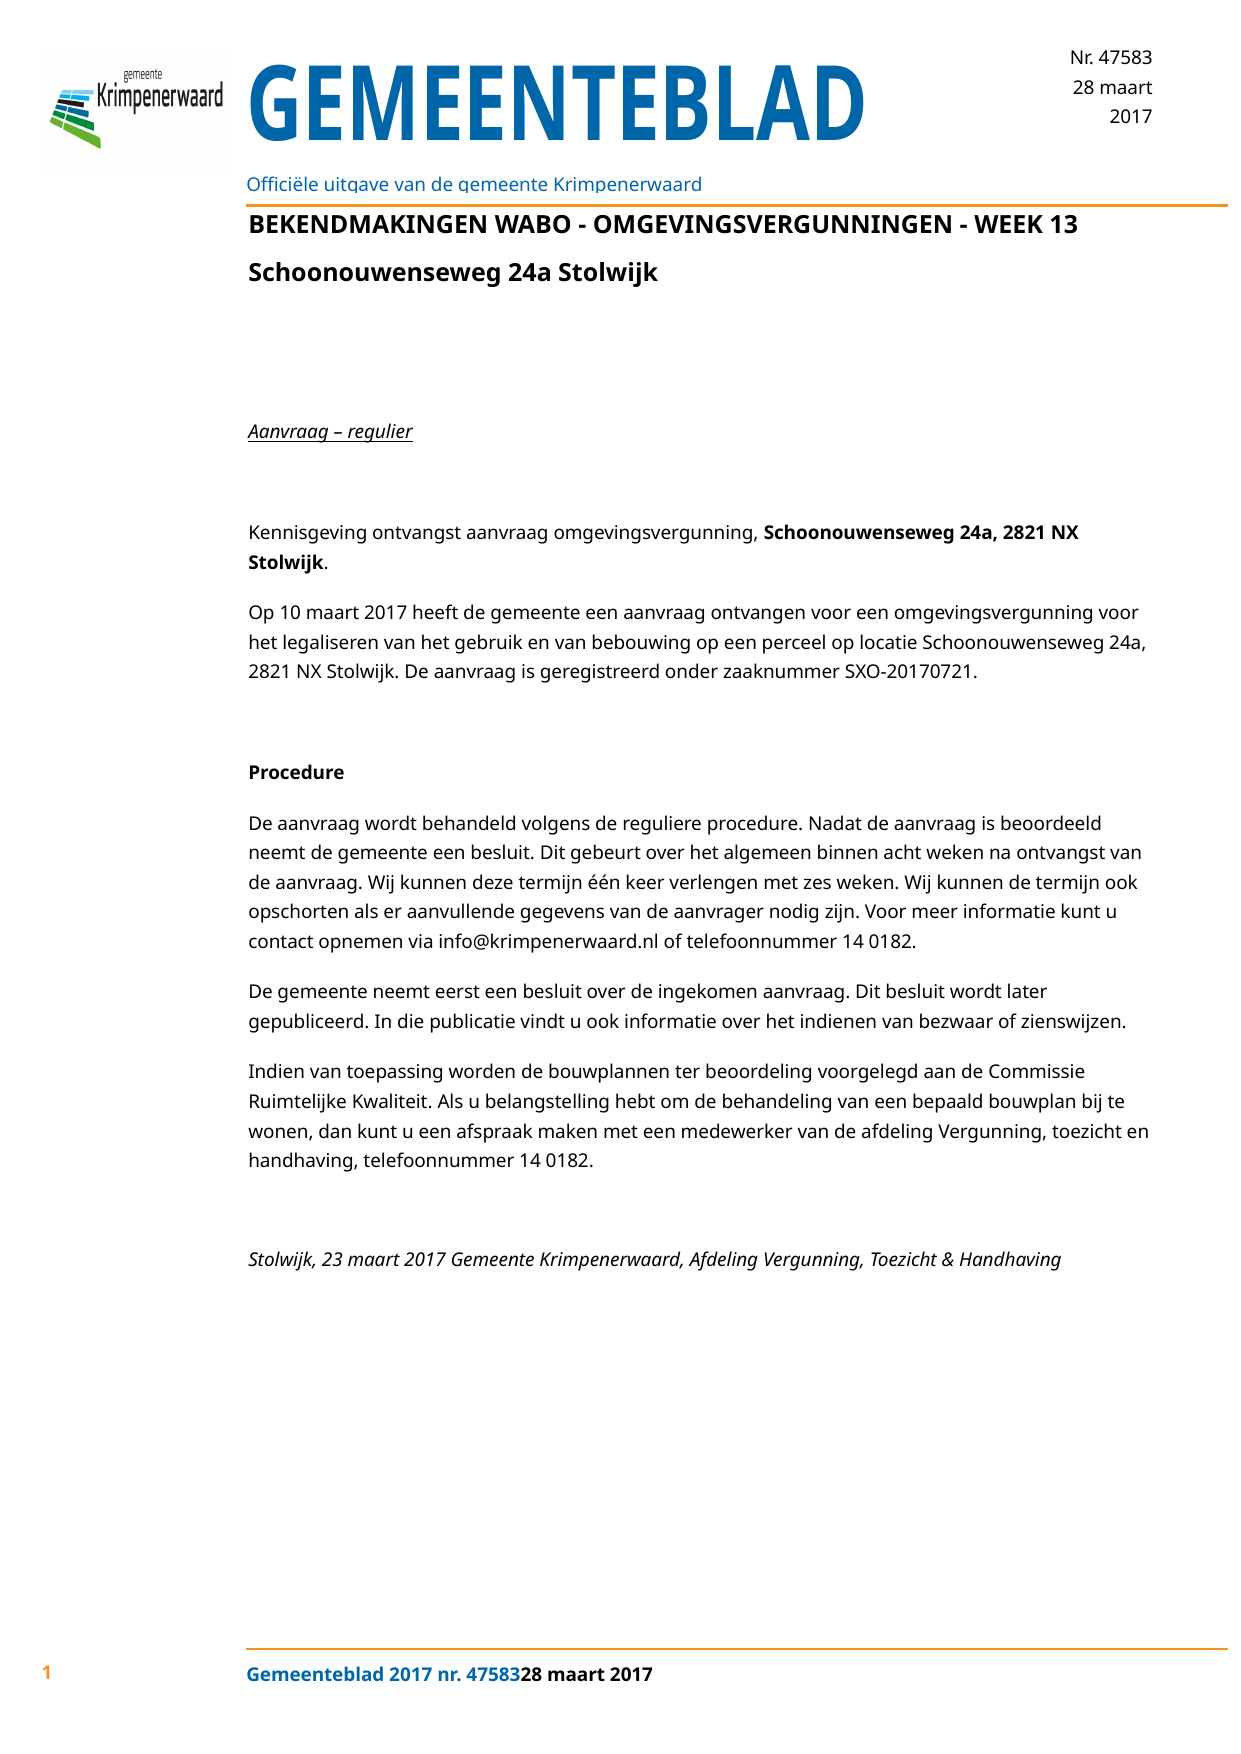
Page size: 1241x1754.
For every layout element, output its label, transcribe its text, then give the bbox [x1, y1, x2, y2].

picture [41, 47, 231, 172]
text De aanvraag wordt behandeld volgens de reguliere procedure. Nadat de aanvraag is beoordeeld neemt de gemeente een besluit. Dit gebeurt over het algemeen binnen acht weken na ontvangst van de aanvraag. Wij kunnen deze termijn één keer verlengen met zes weken. Wij kunnen de termijn ook opschorten als er aanvullende gegevens van de aanvrager nodig zijn. Voor meer informatie kunt u contact opnemen via info@krimpenerwaard.nl of telefoonnummer 14 0182. [248, 810, 1152, 954]
text BEKENDMAKINGEN WABO - OMGEVINGSVERGUNNINGEN - WEEK 13 Schoonouwenseweg 24a Stolwijk [248, 207, 1152, 288]
text De gemeente neemt eerst een besluit over de ingekomen aanvraag. Dit besluit wordt later gepubliceerd. In die publicatie vindt u ook informatie over het indienen van bezwaar of zienswijzen. [248, 979, 1152, 1034]
text Indien van toepassing worden de bouwplannen ter beoordeling voorgelegd aan de Commissie Ruimtelijke Kwaliteit. Als u belangstelling hebt om de behandeling van een bepaald bouwplan bij te wonen, dan kunt u een afspraak maken met een medewerker van de afdeling Vergunning, toezicht en handhaving, telefoonnummer 14 0182. [248, 1059, 1152, 1173]
text Aanvraag – regulier [248, 419, 1152, 444]
text Procedure [248, 759, 1152, 785]
text Kennisgeving ontvangst aanvraag omgevingsvergunning, Schoonouwenseweg 24a, 2821 NX Stolwijk. [248, 519, 1152, 575]
text Stolwijk, 23 maart 2017 Gemeente Krimpenerwaard, Afdeling Vergunning, Toezicht & Handhaving [248, 1246, 1152, 1271]
text Op 10 maart 2017 heeft de gemeente een aanvraag ontvangen voor een omgevingsvergunning voor het legaliseren van het gebruik en van bebouwing op een perceel op locatie Schoonouwenseweg 24a, 2821 NX Stolwijk. De aanvraag is geregistreerd onder zaaknummer SXO-20170721. [248, 599, 1152, 684]
